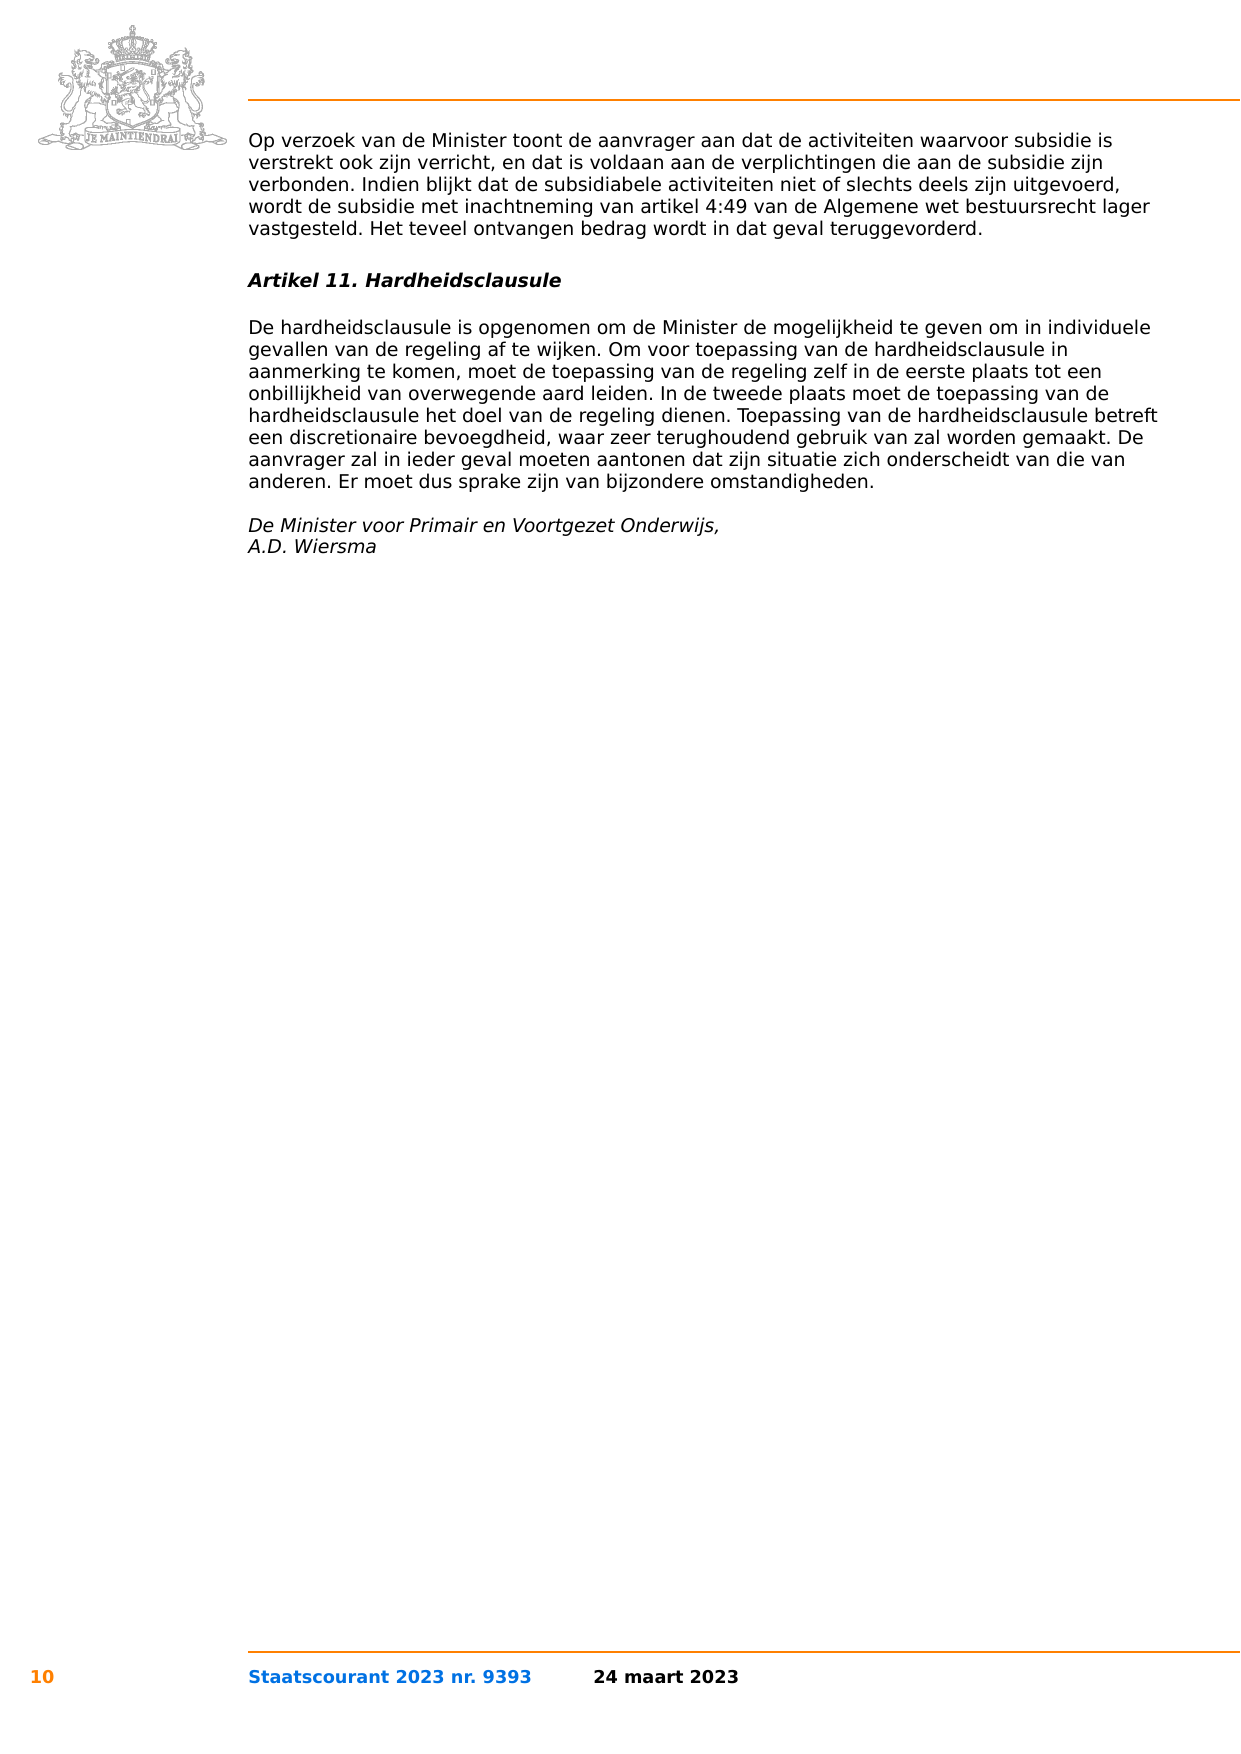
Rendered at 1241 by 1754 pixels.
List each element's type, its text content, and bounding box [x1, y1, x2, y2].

text De Minister voor Primair en Voortgezet Onderwijs, A.D. Wiersma [248, 514, 1163, 558]
text De hardheidsclausule is opgenomen om de Minister de mogelijkheid te geven om in individuele gevallen van de regeling af te wijken. Om voor toepassing van de hardheidsclausule in aanmerking te komen, moet de toepassing van de regeling zelf in de eerste plaats tot een onbillijkheid van overwegende aard leiden. In de tweede plaats moet de toepassing van de hardheidsclausule het doel van de regeling dienen. Toepassing van de hardheidsclausule betreft een discretionaire bevoegdheid, waar zeer terughoudend gebruik van zal worden gemaakt. De aanvrager zal in ieder geval moeten aantonen dat zijn situatie zich onderscheidt van die van anderen. Er moet dus sprake zijn van bijzondere omstandigheden. [248, 317, 1163, 493]
subtitle Artikel 11. Hardheidsclausule [248, 270, 1163, 292]
picture [38, 25, 227, 150]
text Op verzoek van de Minister toont de aanvrager aan dat de activiteiten waarvoor subsidie is verstrekt ook zijn verricht, en dat is voldaan aan de verplichtingen die aan de subsidie zijn verbonden. Indien blijkt dat de subsidiabele activiteiten niet of slechts deels zijn uitgevoerd, wordt de subsidie met inachtneming van artikel 4:49 van de Algemene wet bestuursrecht lager vastgesteld. Het teveel ontvangen bedrag wordt in dat geval teruggevorderd. [248, 130, 1163, 240]
